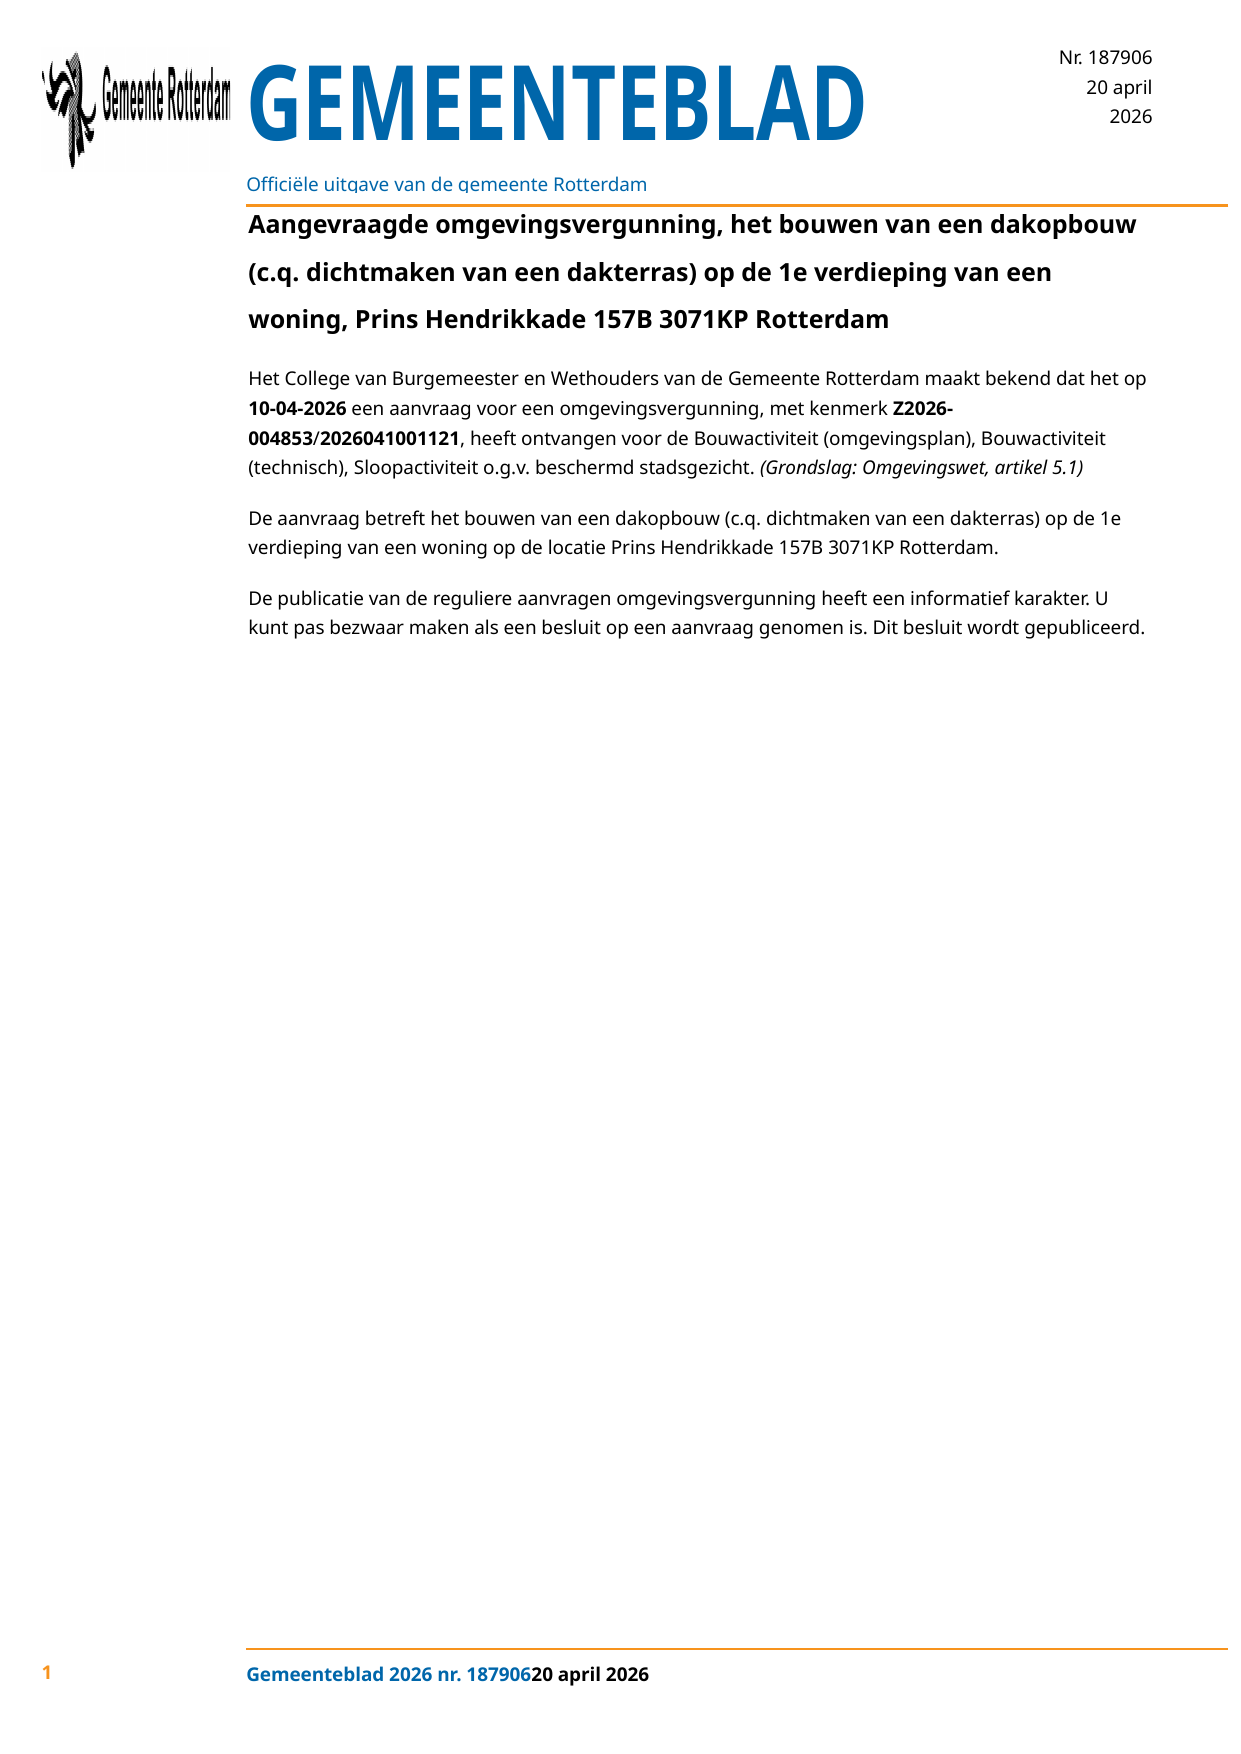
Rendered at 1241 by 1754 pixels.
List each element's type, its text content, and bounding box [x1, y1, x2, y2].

text Het College van Burgemeester en Wethouders van de Gemeente Rotterdam maakt bekend dat het op 10-04-2026 een aanvraag voor een omgevingsvergunning, met kenmerk Z2026-004853/2026041001121, heeft ontvangen voor de Bouwactiviteit (omgevingsplan), Bouwactiviteit (technisch), Sloopactiviteit o.g.v. beschermd stadsgezicht. (Grondslag: Omgevingswet, artikel 5.1) [248, 366, 1152, 480]
text De publicatie van de reguliere aanvragen omgevingsvergunning heeft een informatief karakter. U kunt pas bezwaar maken als een besluit op een aanvraag genomen is. Dit besluit wordt gepubliceerd. [248, 585, 1152, 640]
picture [41, 47, 231, 172]
text Aangevraagde omgevingsvergunning, het bouwen van een dakopbouw (c.q. dichtmaken van een dakterras) op de 1e verdieping van een woning, Prins Hendrikkade 157B 3071KP Rotterdam [248, 207, 1152, 336]
text De aanvraag betreft het bouwen van een dakopbouw (c.q. dichtmaken van een dakterras) op de 1e verdieping van een woning op de locatie Prins Hendrikkade 157B 3071KP Rotterdam. [248, 505, 1152, 560]
